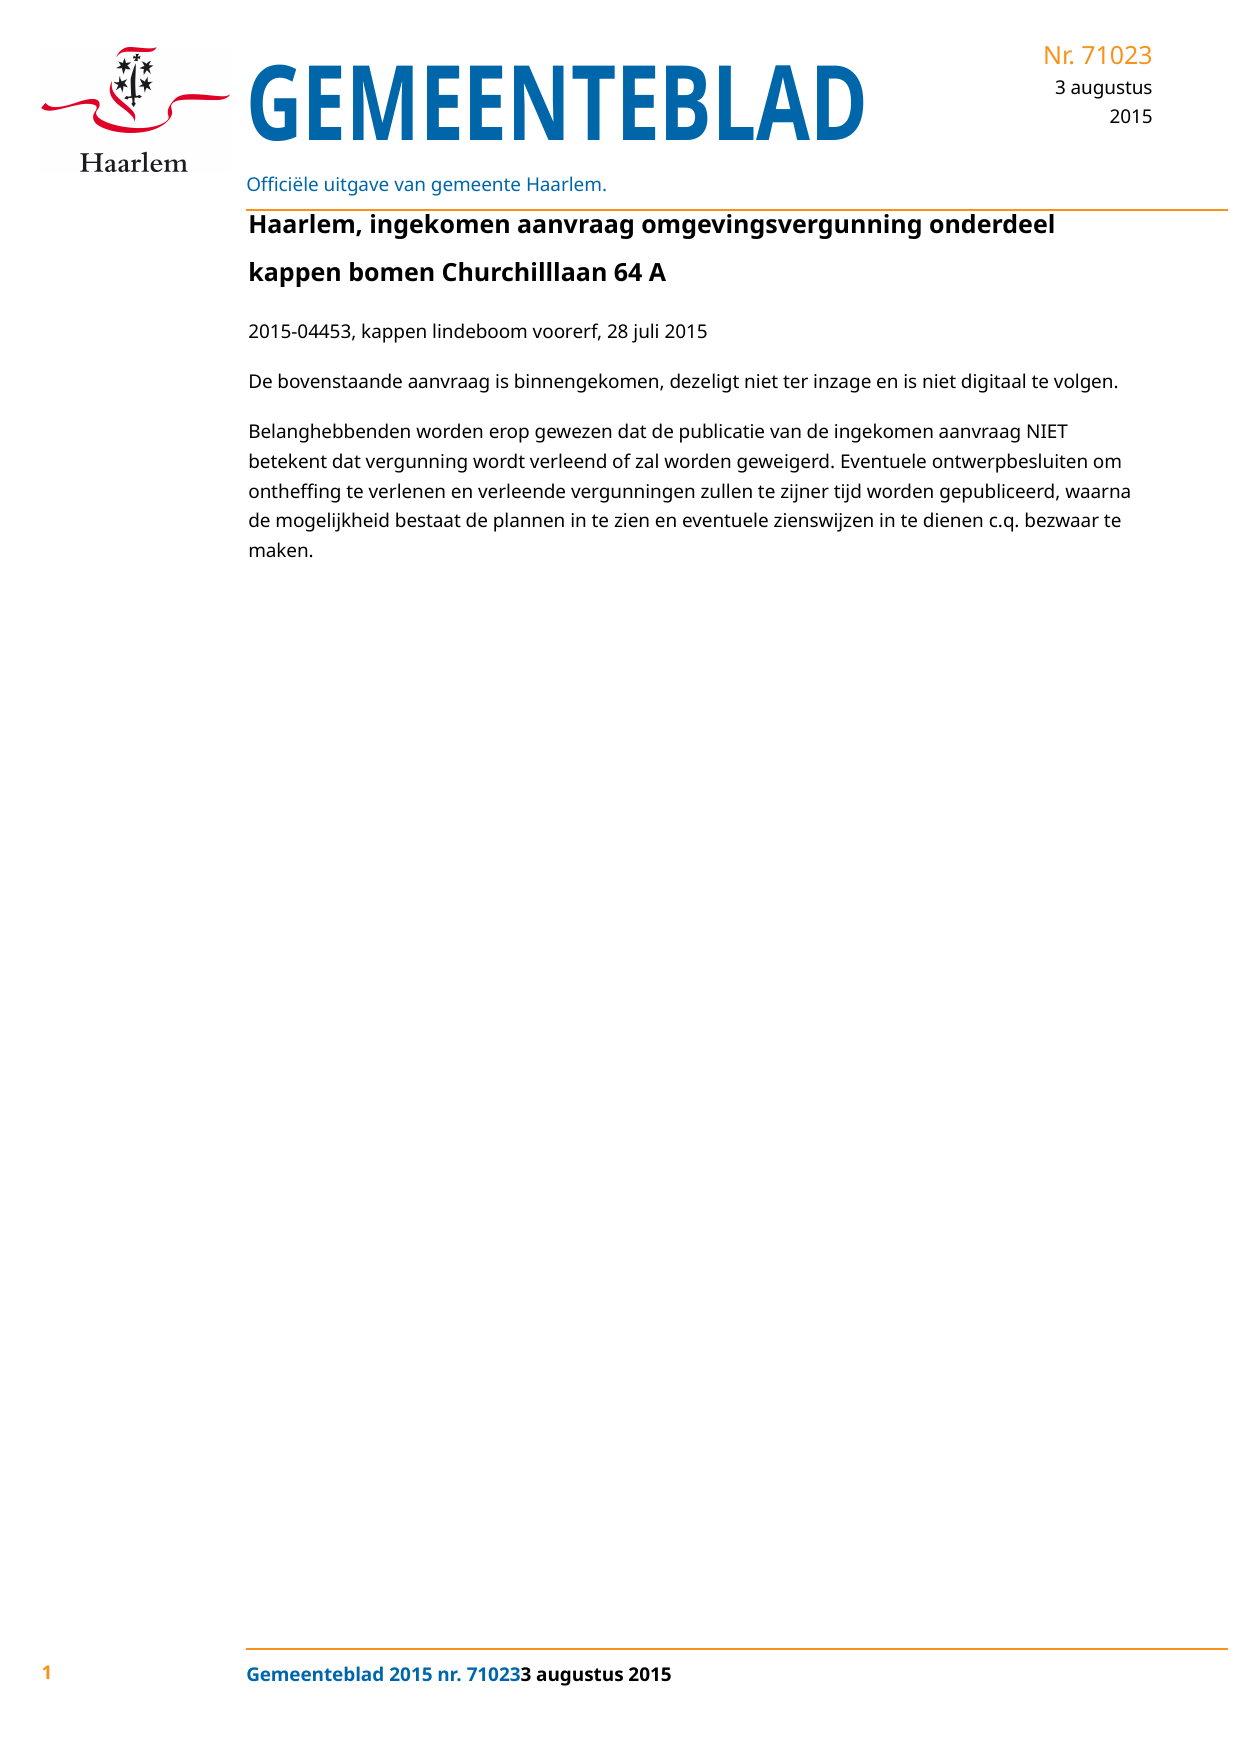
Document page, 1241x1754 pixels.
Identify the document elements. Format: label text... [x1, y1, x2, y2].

text Haarlem, ingekomen aanvraag omgevingsvergunning onderdeel kappen bomen Churchilllaan 64 A [248, 211, 1152, 288]
text De bovenstaande aanvraag is binnengekomen, dezeligt niet ter inzage en is niet digitaal te volgen. [248, 368, 1152, 394]
text 2015-04453, kappen lindeboom voorerf, 28 juli 2015 [248, 318, 1152, 344]
text Belanghebbenden worden erop gewezen dat de publicatie van de ingekomen aanvraag NIET betekent dat vergunning wordt verleend of zal worden geweigerd. Eventuele ontwerpbesluiten om ontheffing te verlenen en verleende vergunningen zullen te zijner tijd worden gepubliceerd, waarna de mogelijkheid bestaat de plannen in te zien en eventuele zienswijzen in te dienen c.q. bezwaar te maken. [248, 419, 1152, 563]
picture [41, 47, 231, 172]
